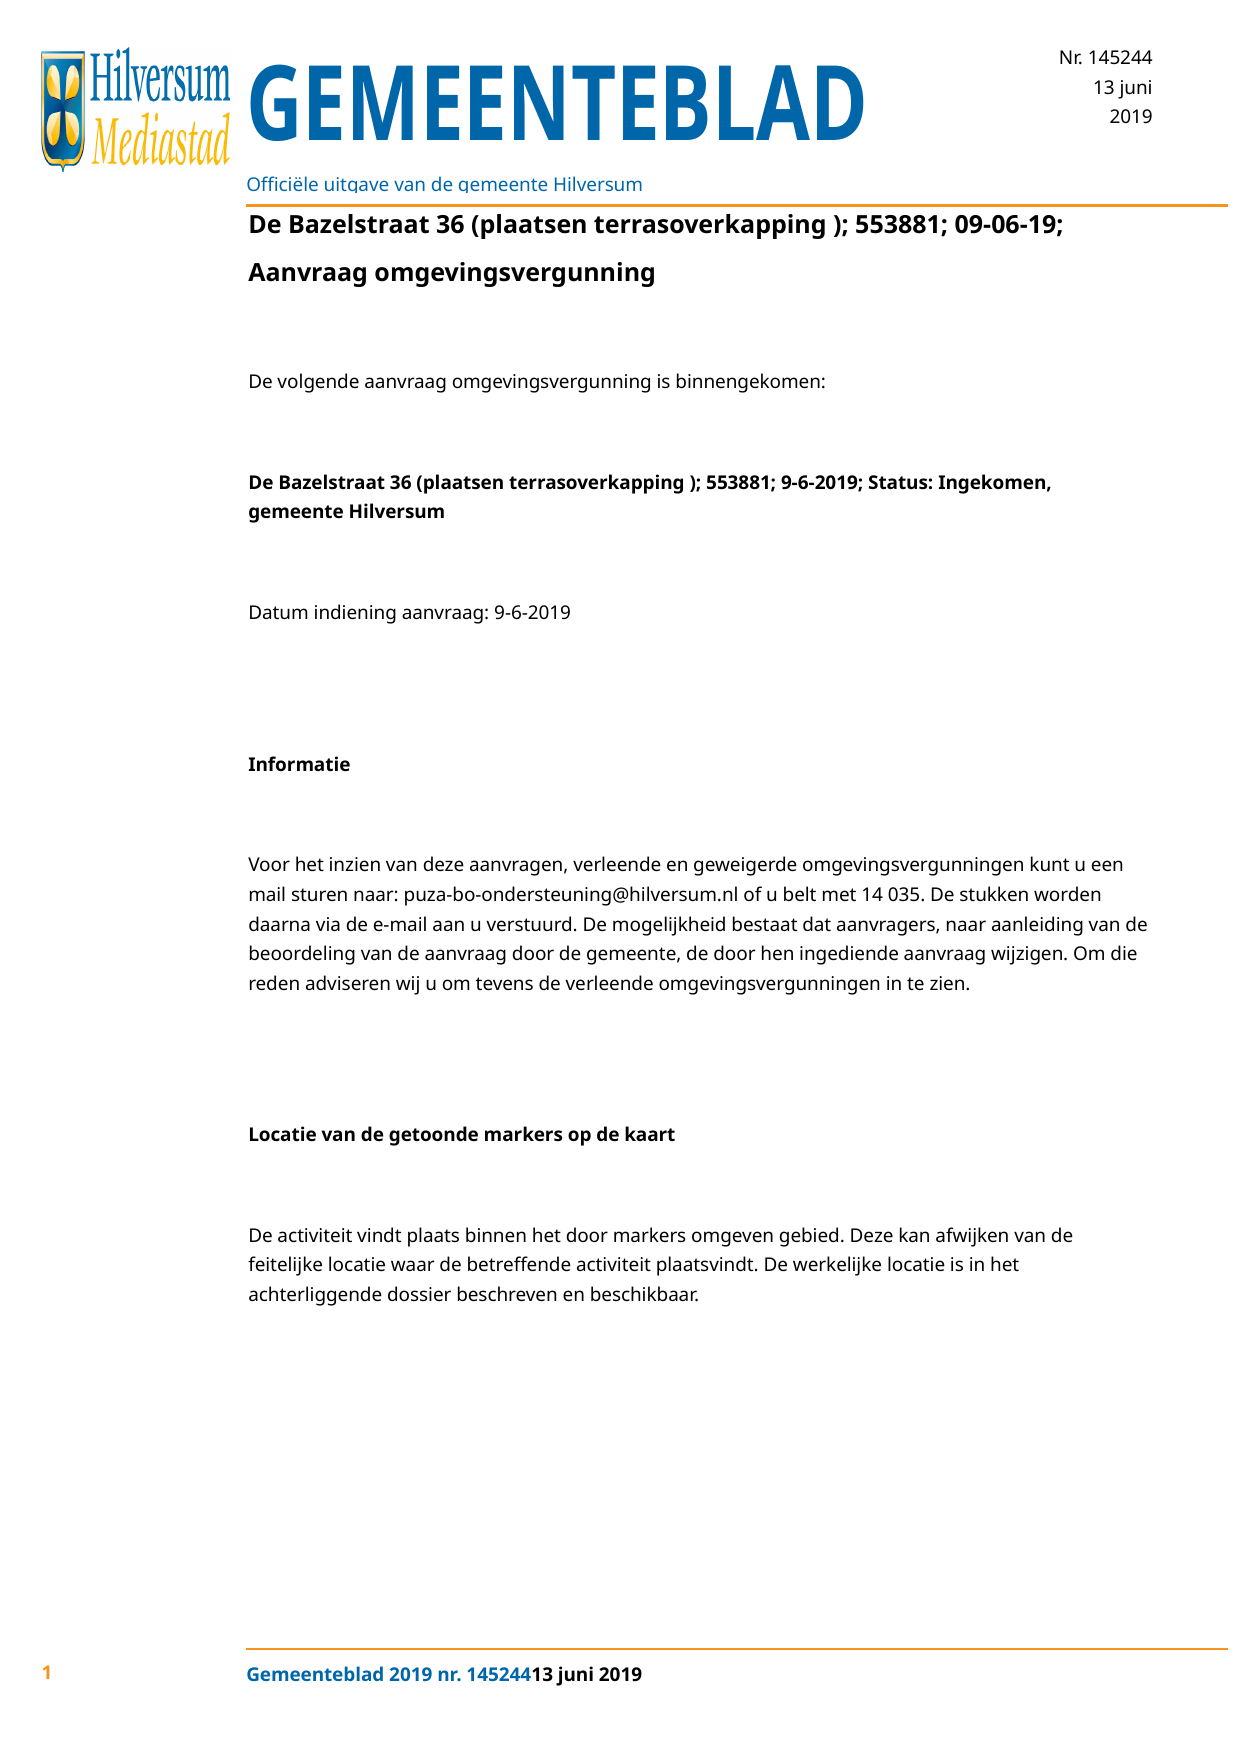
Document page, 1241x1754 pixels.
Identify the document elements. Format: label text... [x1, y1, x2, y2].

text Datum indiening aanvraag: 9-6-2019 [248, 599, 1152, 625]
text De Bazelstraat 36 (plaatsen terrasoverkapping ); 553881; 09-06-19; Aanvraag omgevingsvergunning [248, 207, 1152, 288]
text Voor het inzien van deze aanvragen, verleende en geweigerde omgevingsvergunningen kunt u een mail sturen naar: puza-bo-ondersteuning@hilversum.nl of u belt met 14 035. De stukken worden daarna via de e-mail aan u verstuurd. De mogelijkheid bestaat dat aanvragers, naar aanleiding van de beoordeling van de aanvraag door de gemeente, de door hen ingediende aanvraag wijzigen. Om die reden adviseren wij u om tevens de verleende omgevingsvergunningen in te zien. [248, 852, 1152, 996]
text De activiteit vindt plaats binnen het door markers omgeven gebied. Deze kan afwijken van de feitelijke locatie waar de betreffende activiteit plaatsvindt. De werkelijke locatie is in het achterliggende dossier beschreven en beschikbaar. [248, 1222, 1152, 1307]
picture [41, 47, 231, 172]
text De volgende aanvraag omgevingsvergunning is binnengekomen: [248, 368, 1152, 394]
text Locatie van de getoonde markers op de kaart [248, 1121, 1152, 1147]
text De Bazelstraat 36 (plaatsen terrasoverkapping ); 553881; 9-6-2019; Status: Ingekomen, gemeente Hilversum [248, 469, 1152, 524]
text Informatie [248, 751, 1152, 777]
